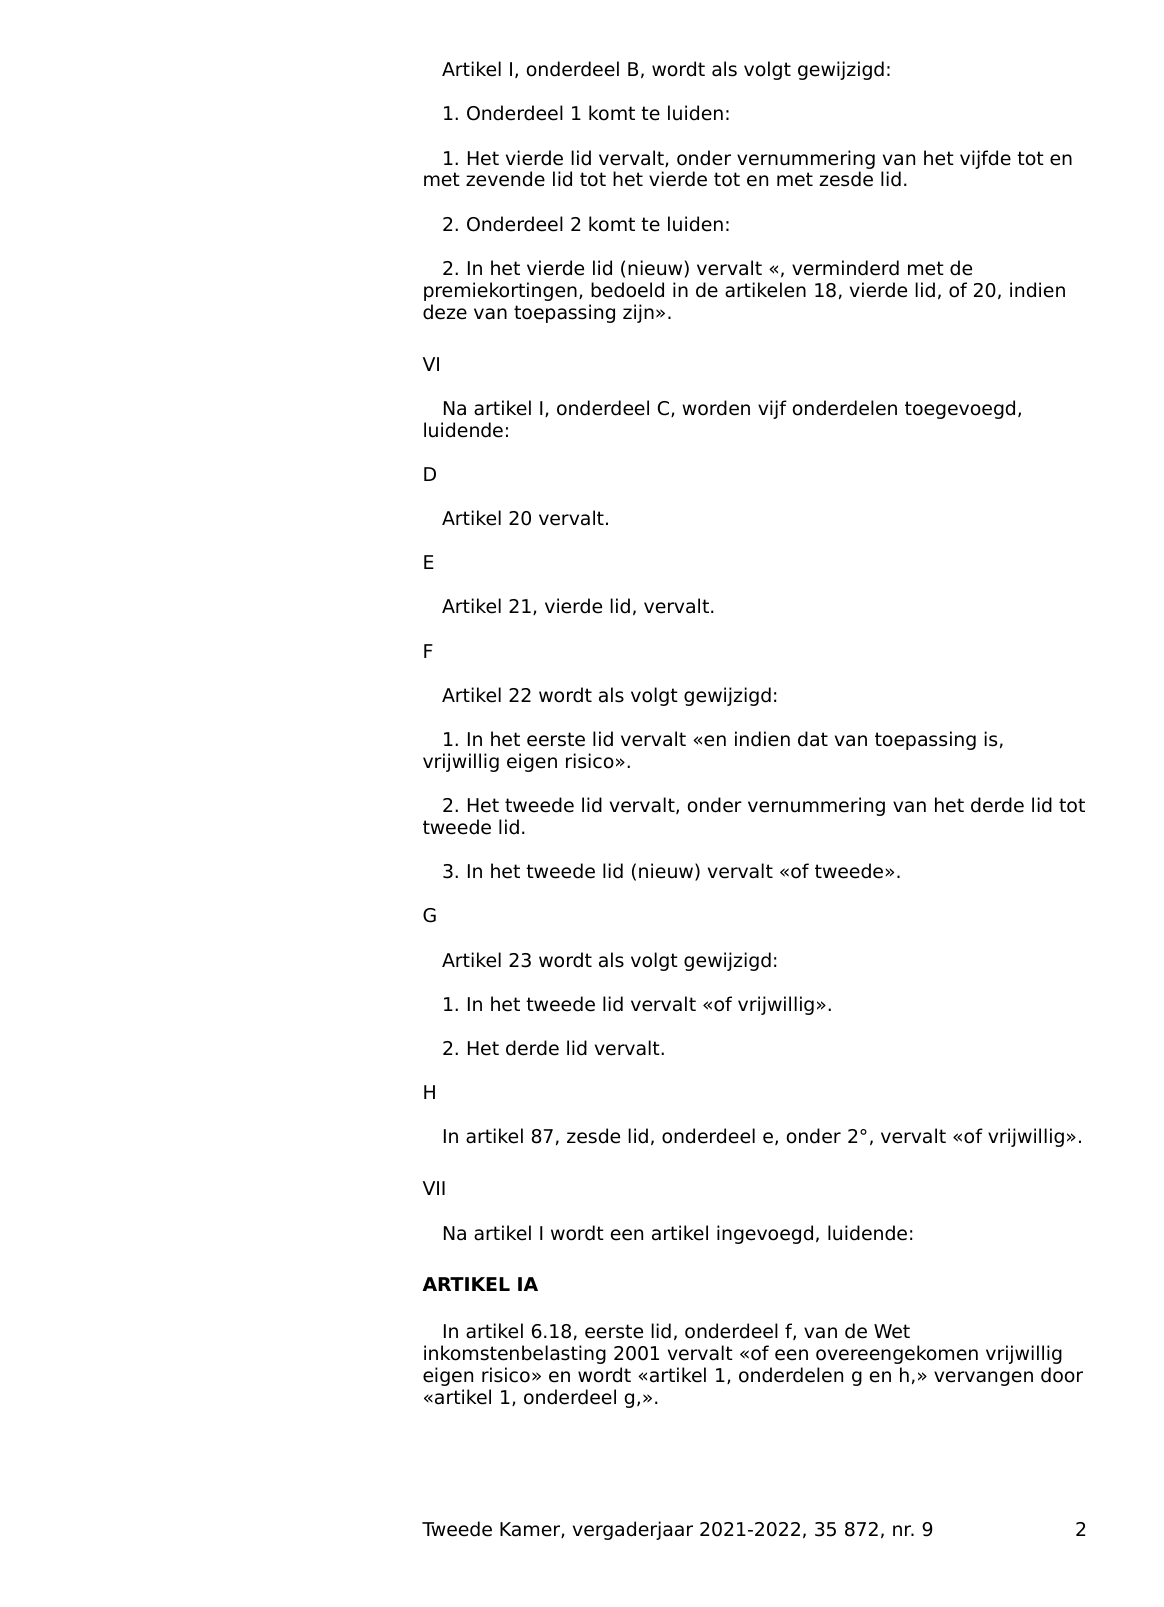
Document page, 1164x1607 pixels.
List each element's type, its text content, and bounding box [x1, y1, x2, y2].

text 1. Onderdeel 1 komt te luiden: [422, 103, 1087, 125]
text In artikel 87, zesde lid, onderdeel e, onder 2°, vervalt «of vrijwillig». [422, 1126, 1087, 1148]
text Na artikel I wordt een artikel ingevoegd, luidende: [422, 1222, 1087, 1244]
text H [422, 1082, 1087, 1104]
subtitle VII [422, 1178, 1087, 1200]
text Artikel I, onderdeel B, wordt als volgt gewijzigd: [422, 59, 1087, 81]
text Artikel 23 wordt als volgt gewijzigd: [422, 949, 1087, 972]
text G [422, 905, 1087, 927]
subtitle ARTIKEL IA [422, 1274, 1087, 1296]
text E [422, 552, 1087, 574]
subtitle VI [422, 354, 1087, 376]
text Artikel 21, vierde lid, vervalt. [422, 596, 1087, 618]
text 1. In het eerste lid vervalt «en indien dat van toepassing is, vrijwillig eigen risico». [422, 729, 1087, 773]
text 2. Onderdeel 2 komt te luiden: [422, 213, 1087, 236]
text F [422, 641, 1087, 663]
text 2. Het derde lid vervalt. [422, 1038, 1087, 1060]
text 1. In het tweede lid vervalt «of vrijwillig». [422, 994, 1087, 1016]
text 3. In het tweede lid (nieuw) vervalt «of tweede». [422, 861, 1087, 883]
text Artikel 22 wordt als volgt gewijzigd: [422, 685, 1087, 707]
text D [422, 464, 1087, 486]
text 2. Het tweede lid vervalt, onder vernummering van het derde lid tot tweede lid. [422, 795, 1087, 839]
text 1. Het vierde lid vervalt, onder vernummering van het vijfde tot en met zevende lid tot het vierde tot en met zesde lid. [422, 147, 1087, 191]
text Na artikel I, onderdeel C, worden vijf onderdelen toegevoegd, luidende: [422, 398, 1087, 442]
text Artikel 20 vervalt. [422, 508, 1087, 530]
text 2. In het vierde lid (nieuw) vervalt «, verminderd met de premiekortingen, bedoeld in de artikelen 18, vierde lid, of 20, indien deze van toepassing zijn». [422, 258, 1087, 324]
text In artikel 6.18, eerste lid, onderdeel f, van de Wet inkomstenbelasting 2001 vervalt «of een overeengekomen vrijwillig eigen risico» en wordt «artikel 1, onderdelen g en h,» vervangen door «artikel 1, onderdeel g,». [422, 1321, 1087, 1409]
